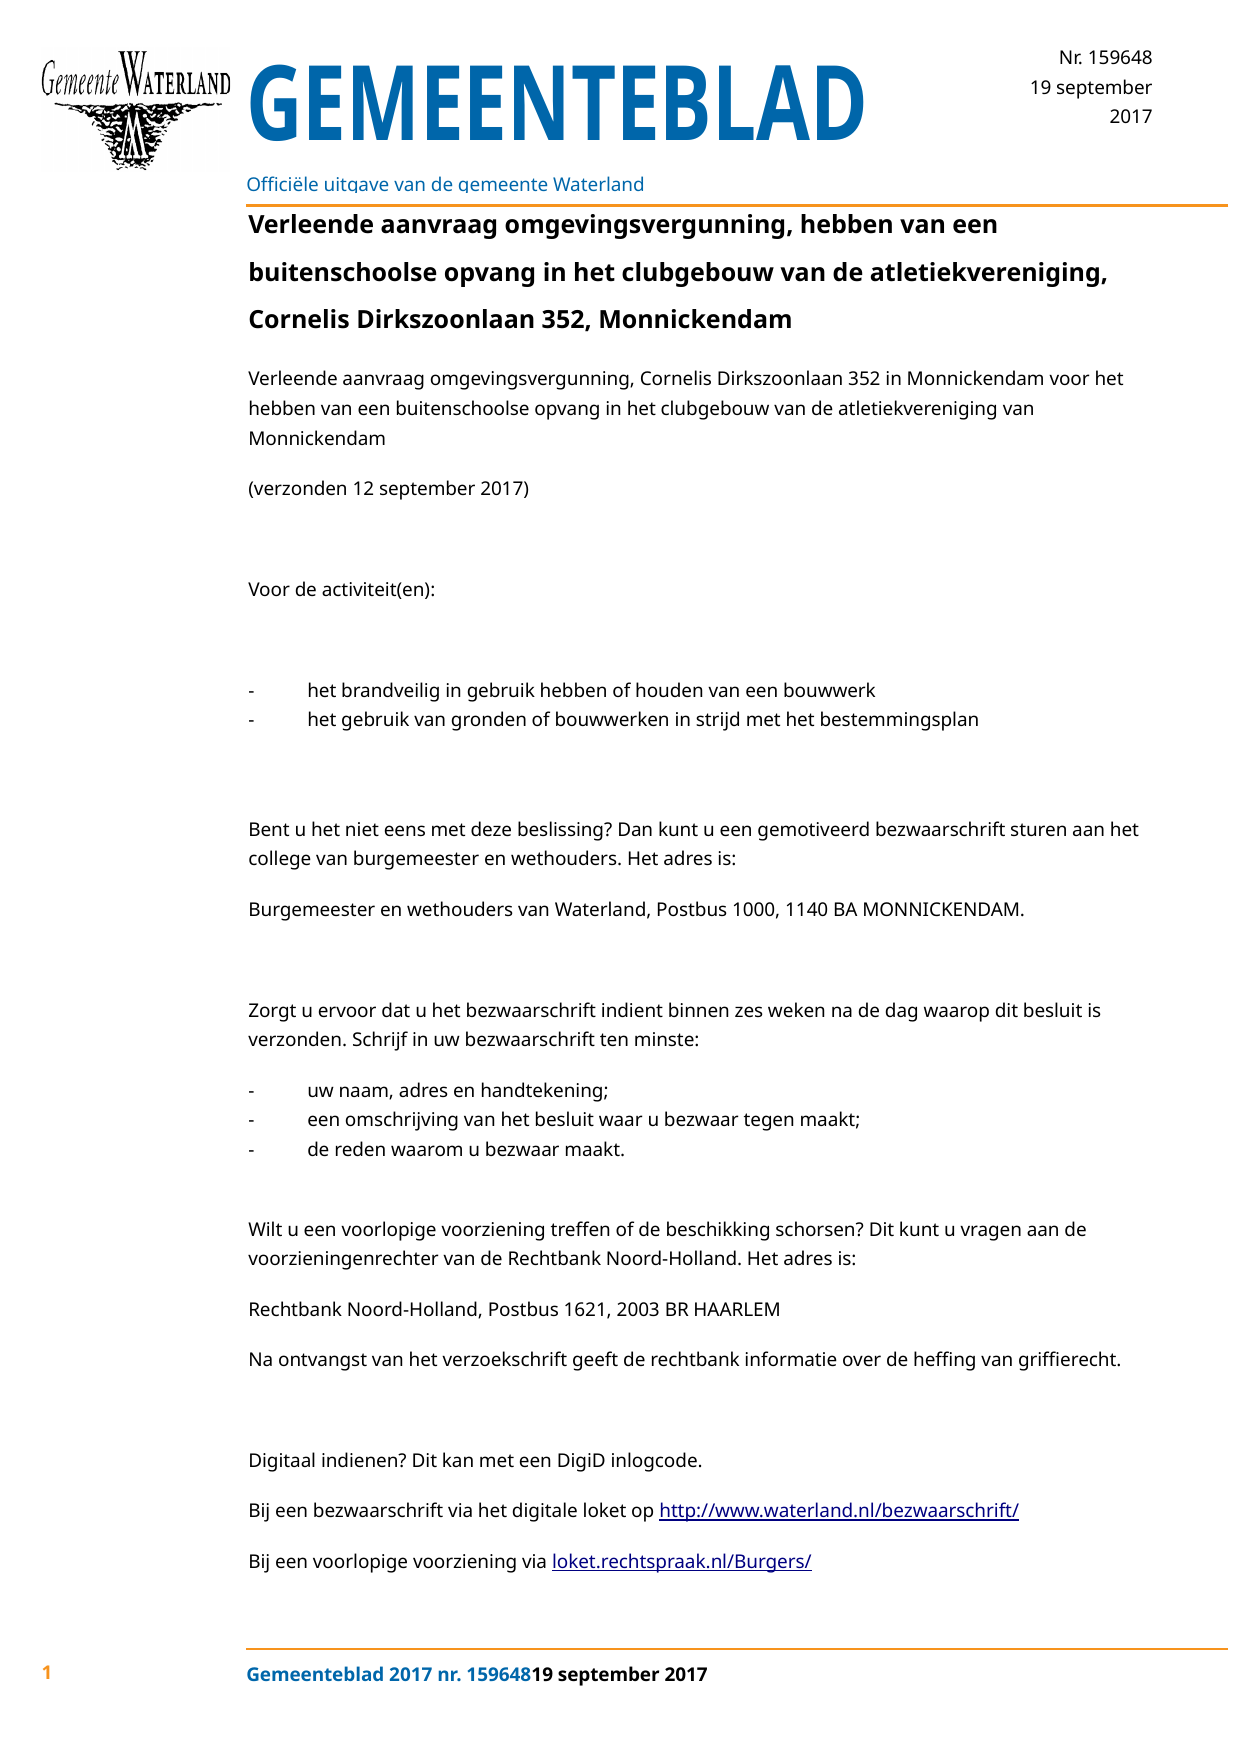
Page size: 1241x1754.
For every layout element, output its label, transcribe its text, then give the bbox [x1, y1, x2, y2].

text Bij een bezwaarschrift via het digitale loket op http://www.waterland.nl/bezwaarschrift/ [248, 1498, 1152, 1523]
text Burgemeester en wethouders van Waterland, Postbus 1000, 1140 BA MONNICKENDAM. [248, 896, 1152, 922]
list het brandveilig in gebruik hebben of houden van een bouwwerk [248, 677, 1152, 702]
text Bij een voorlopige voorziening via loket.rechtspraak.nl/Burgers/ [248, 1548, 1152, 1574]
text Digitaal indienen? Dit kan met een DigiD inlogcode. [248, 1447, 1152, 1473]
list de reden waarom u bezwaar maakt. [248, 1136, 1152, 1162]
text Rechtbank Noord-Holland, Postbus 1621, 2003 BR HAARLEM [248, 1296, 1152, 1322]
text Wilt u een voorlopige voorziening treffen of de beschikking schorsen? Dit kunt u vragen aan de voorzieningenrechter van de Rechtbank Noord-Holland. Het adres is: [248, 1216, 1152, 1271]
list uw naam, adres en handtekening; [248, 1077, 1152, 1102]
list het gebruik van gronden of bouwwerken in strijd met het bestemmingsplan [248, 706, 1152, 732]
text Verleende aanvraag omgevingsvergunning, hebben van een buitenschoolse opvang in het clubgebouw van de atletiekvereniging, Cornelis Dirkszoonlaan 352, Monnickendam [248, 207, 1152, 336]
list een omschrijving van het besluit waar u bezwaar tegen maakt; [248, 1106, 1152, 1132]
picture [41, 47, 231, 172]
text Bent u het niet eens met deze beslissing? Dan kunt u een gemotiveerd bezwaarschrift sturen aan het college van burgemeester en wethouders. Het adres is: [248, 816, 1152, 871]
text Na ontvangst van het verzoekschrift geeft de rechtbank informatie over de heffing van griffierecht. [248, 1346, 1152, 1372]
text Voor de activiteit(en): [248, 576, 1152, 602]
text Zorgt u ervoor dat u het bezwaarschrift indient binnen zes weken na de dag waarop dit besluit is verzonden. Schrijf in uw bezwaarschrift ten minste: [248, 997, 1152, 1052]
text (verzonden 12 september 2017) [248, 475, 1152, 501]
text Verleende aanvraag omgevingsvergunning, Cornelis Dirkszoonlaan 352 in Monnickendam voor het hebben van een buitenschoolse opvang in het clubgebouw van de atletiekvereniging van Monnickendam [248, 366, 1152, 450]
